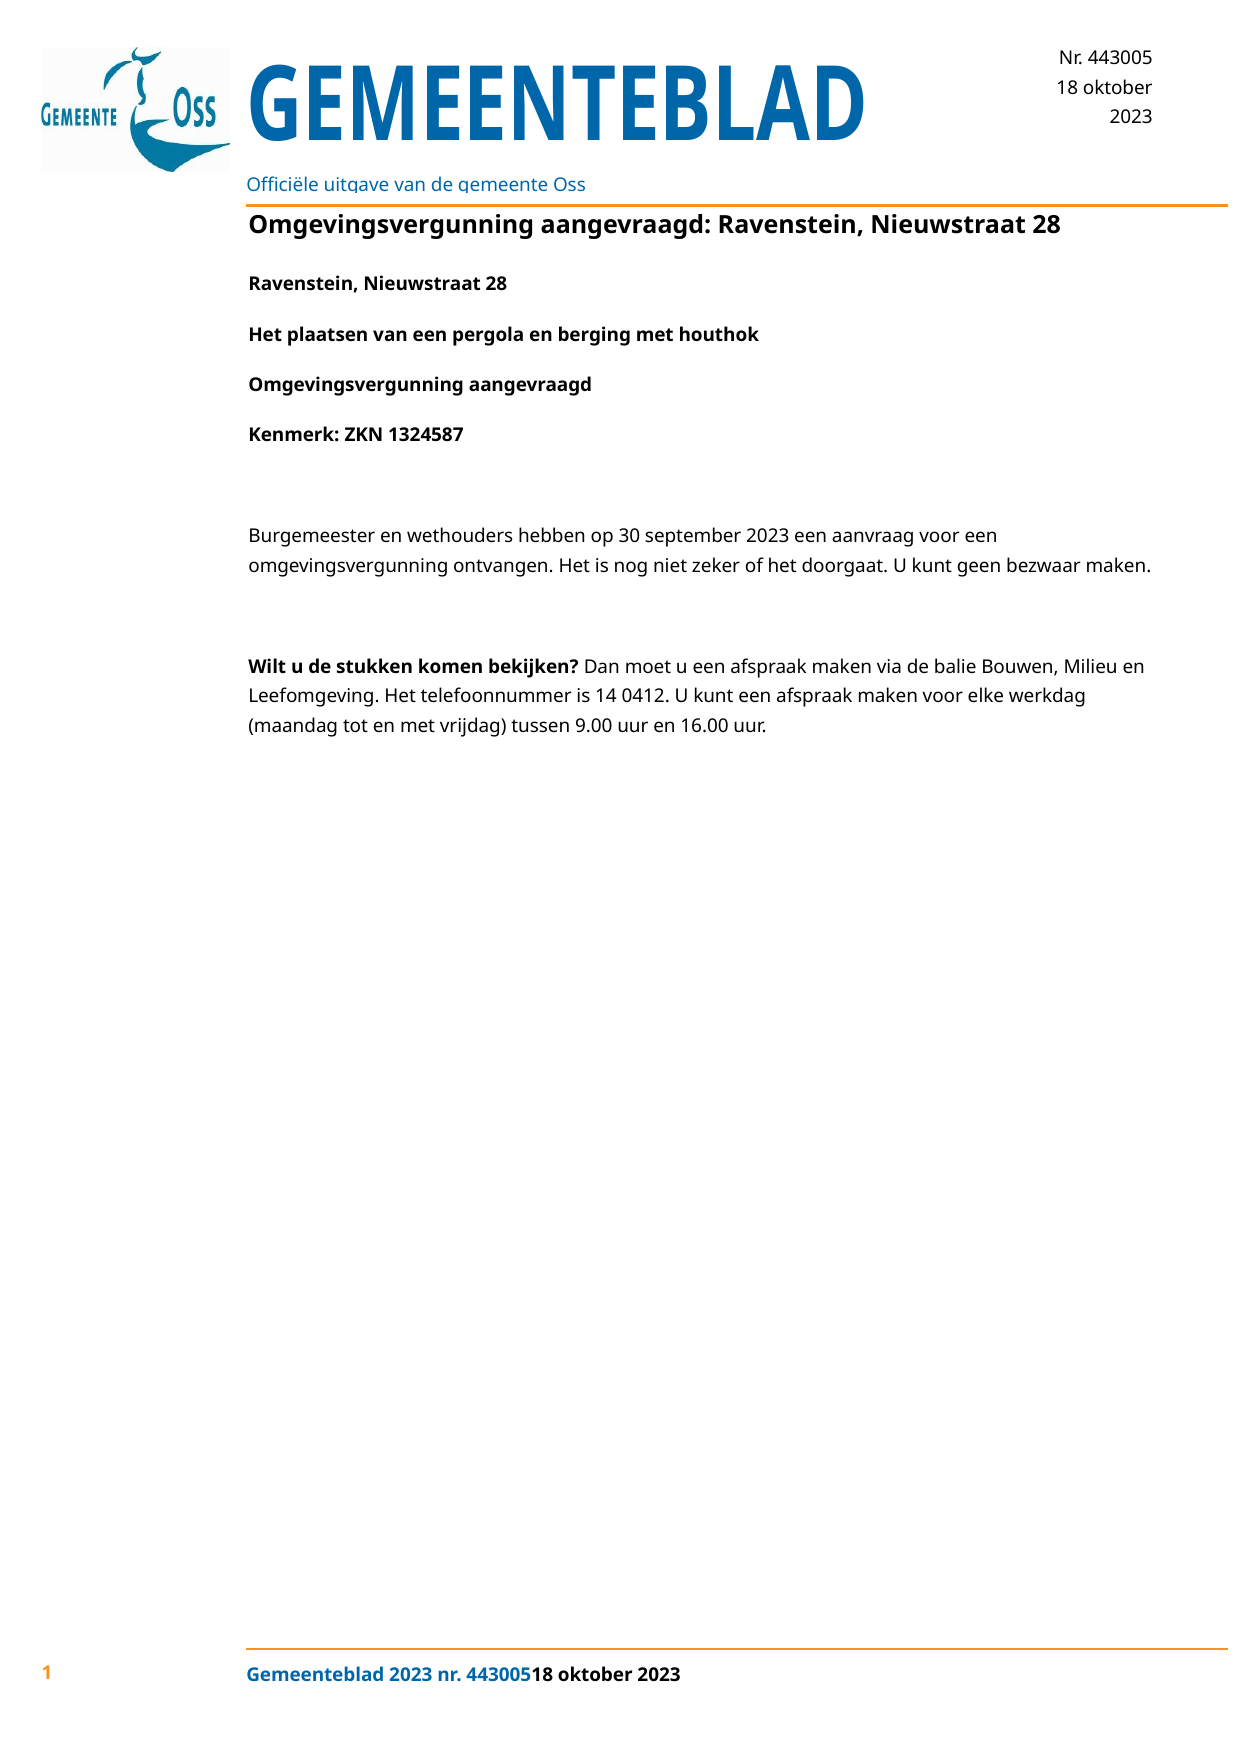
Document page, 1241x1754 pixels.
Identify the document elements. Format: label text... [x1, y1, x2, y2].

text Ravenstein, Nieuwstraat 28 [248, 270, 1152, 296]
text Wilt u de stukken komen bekijken? Dan moet u een afspraak maken via de balie Bouwen, Milieu en Leefomgeving. Het telefoonnummer is 14 0412. U kunt een afspraak maken voor elke werkdag (maandag tot en met vrijdag) tussen 9.00 uur en 16.00 uur. [248, 653, 1152, 738]
text Het plaatsen van een pergola en berging met houthok [248, 321, 1152, 346]
text Omgevingsvergunning aangevraagd: Ravenstein, Nieuwstraat 28 [248, 207, 1152, 241]
picture [41, 47, 231, 172]
text Kenmerk: ZKN 1324587 [248, 422, 1152, 447]
text Burgemeester en wethouders hebben op 30 september 2023 een aanvraag voor een omgevingsvergunning ontvangen. Het is nog niet zeker of het doorgaat. U kunt geen bezwaar maken. [248, 522, 1152, 578]
text Omgevingsvergunning aangevraagd [248, 371, 1152, 397]
